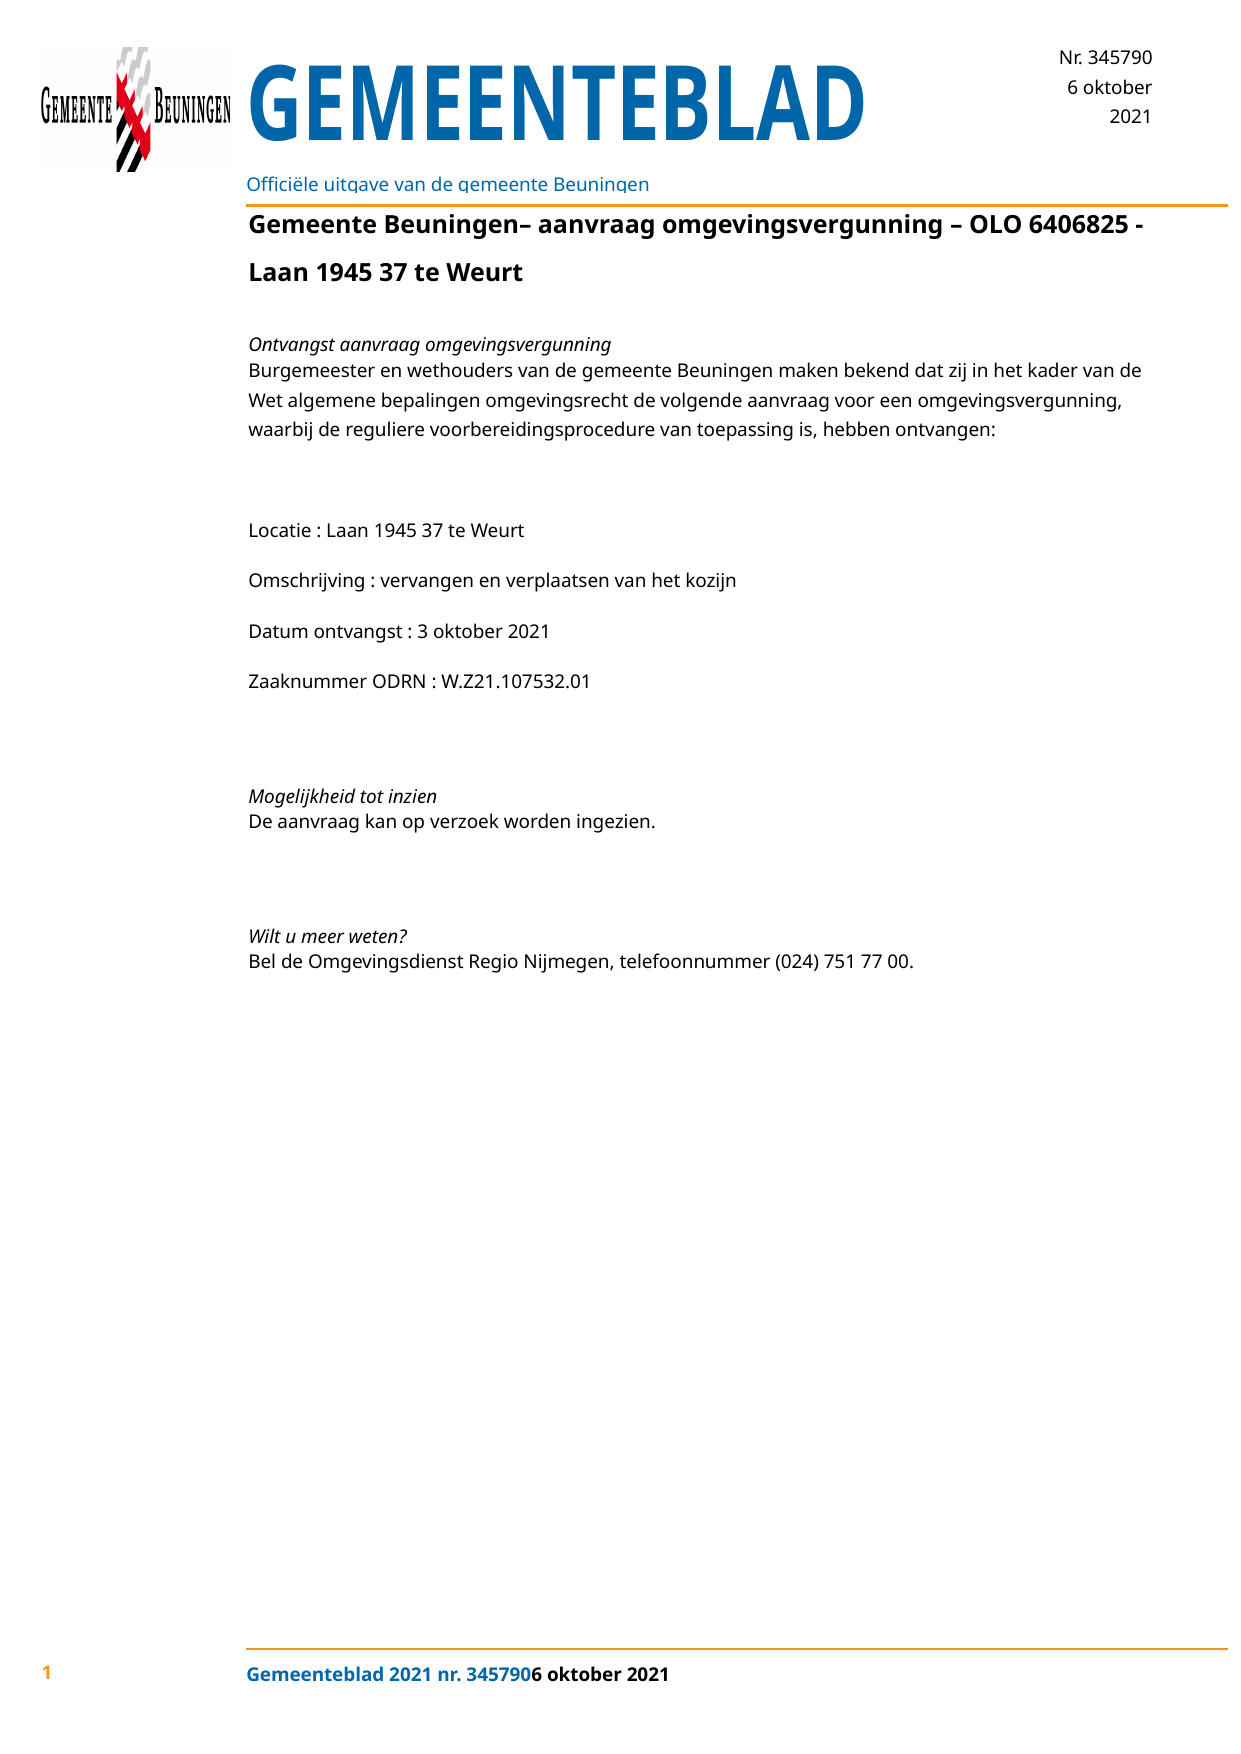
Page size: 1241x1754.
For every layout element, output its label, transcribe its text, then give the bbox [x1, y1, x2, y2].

picture [41, 47, 231, 172]
text De aanvraag kan op verzoek worden ingezien. [248, 808, 1152, 834]
text Wilt u meer weten? [248, 923, 1152, 949]
text Locatie : Laan 1945 37 te Weurt [248, 517, 1152, 543]
text Omschrijving : vervangen en verplaatsen van het kozijn [248, 568, 1152, 593]
text Bel de Omgevingsdienst Regio Nijmegen, telefoonnummer (024) 751 77 00. [248, 949, 1152, 974]
text Burgemeester en wethouders van de gemeente Beuningen maken bekend dat zij in het kader van de Wet algemene bepalingen omgevingsrecht de volgende aanvraag voor een omgevingsvergunning, waarbij de reguliere voorbereidingsprocedure van toepassing is, hebben ontvangen: [248, 357, 1152, 442]
text Gemeente Beuningen– aanvraag omgevingsvergunning – OLO 6406825 - Laan 1945 37 te Weurt [248, 207, 1152, 288]
text Zaaknummer ODRN : W.Z21.107532.01 [248, 668, 1152, 694]
text Ontvangst aanvraag omgevingsvergunning [248, 331, 1152, 357]
text Mogelijkheid tot inzien [248, 783, 1152, 808]
text Datum ontvangst : 3 oktober 2021 [248, 618, 1152, 644]
